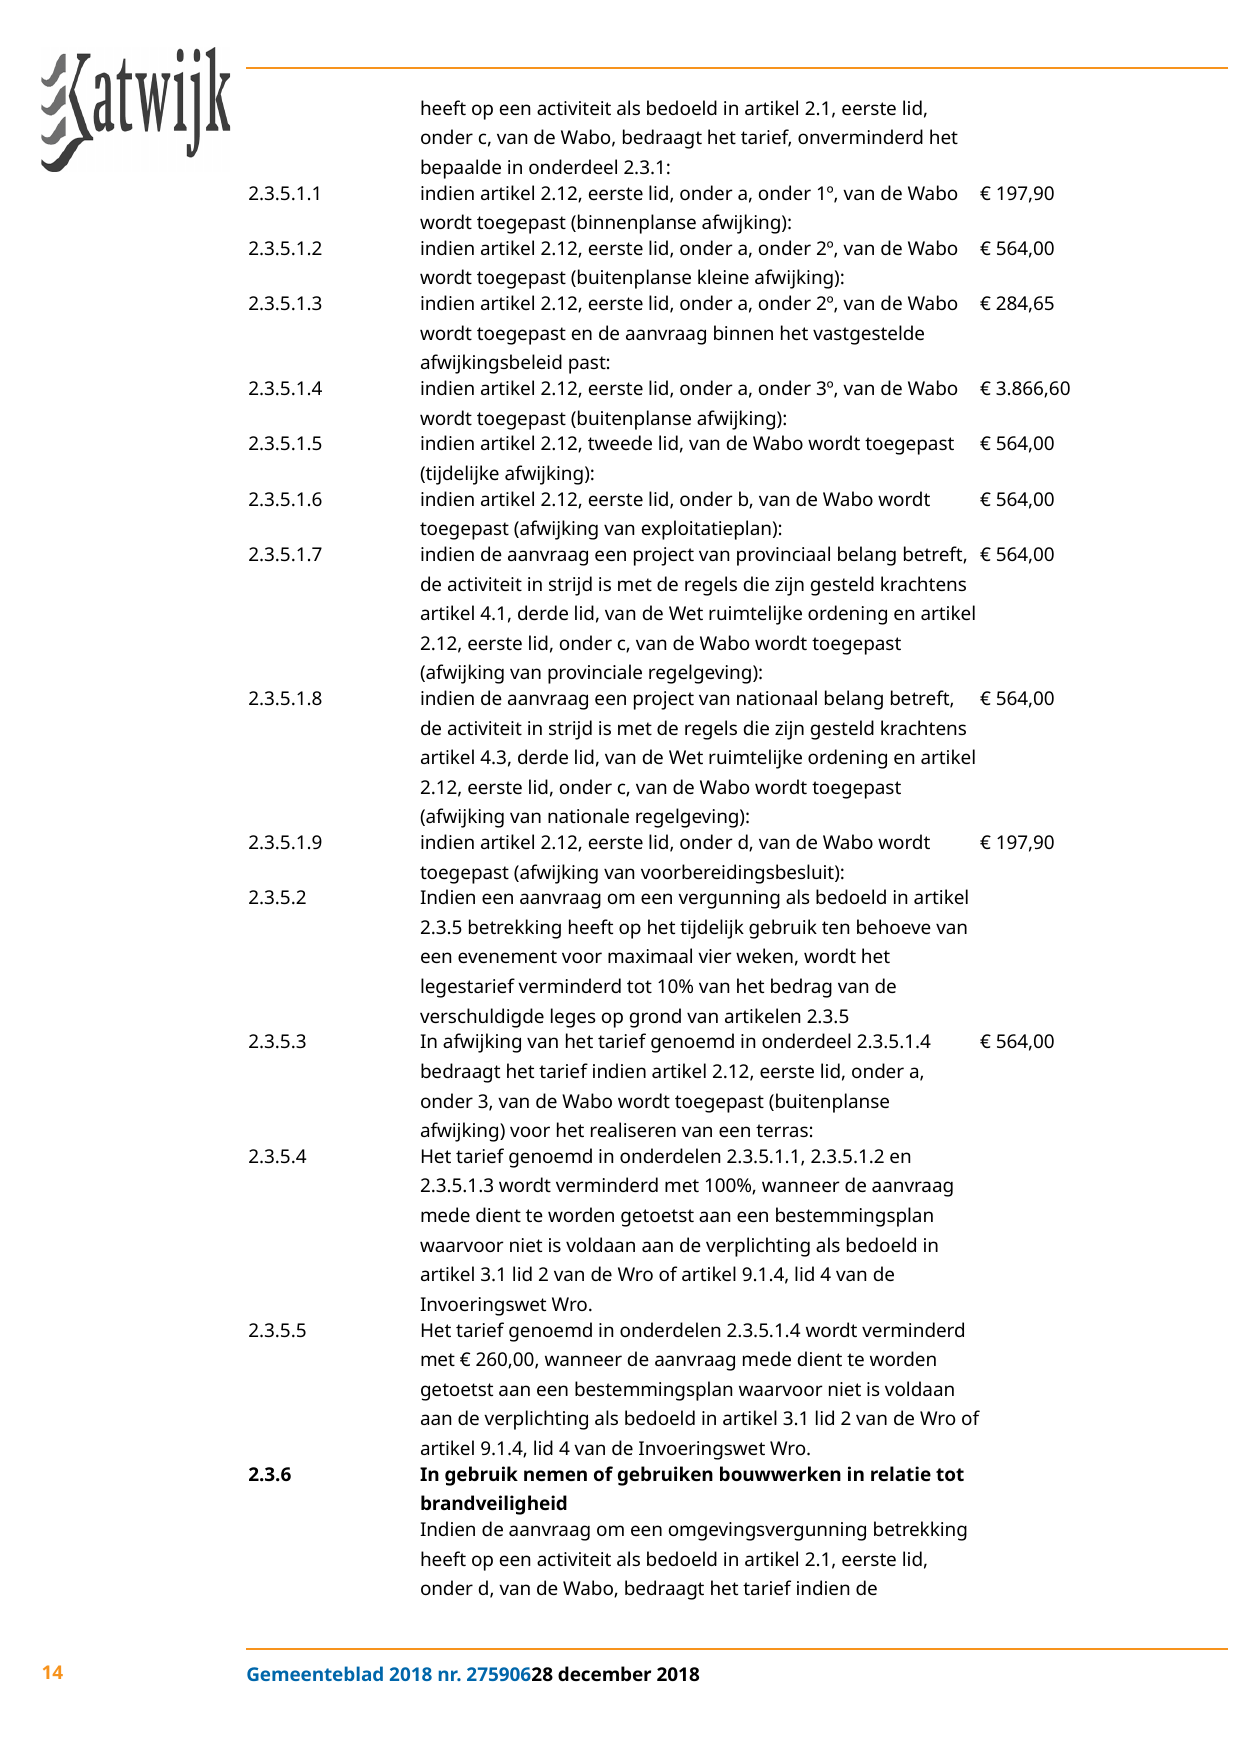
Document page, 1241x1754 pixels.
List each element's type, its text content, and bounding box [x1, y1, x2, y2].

table_cell 2.3.5.1.5 [248, 431, 420, 486]
table_cell € 564,00 [980, 685, 1152, 829]
table_cell [248, 95, 420, 180]
table_cell € 564,00 [980, 1029, 1152, 1143]
table_cell [980, 1516, 1152, 1601]
table_cell 2.3.5.1.6 [248, 486, 420, 541]
table_cell indien artikel 2.12, eerste lid, onder a, onder 2º, van de Wabo wordt toegepast (buitenplanse kleine afwijking): [420, 235, 980, 290]
table_cell € 564,00 [980, 486, 1152, 541]
table_cell [248, 1516, 420, 1601]
table_cell 2.3.5.4 [248, 1143, 420, 1317]
picture [41, 47, 231, 172]
table_cell 2.3.5.1.2 [248, 235, 420, 290]
table_cell [980, 95, 1152, 180]
table_cell [980, 1317, 1152, 1461]
table_cell € 564,00 [980, 431, 1152, 486]
table_cell 2.3.5.1.4 [248, 375, 420, 431]
table_cell € 197,90 [980, 180, 1152, 235]
table_cell In gebruik nemen of gebruiken bouwwerken in relatie tot brandveiligheid [420, 1461, 980, 1516]
table_cell Indien een aanvraag om een vergunning als bedoeld in artikel 2.3.5 betrekking heeft op het tijdelijk gebruik ten behoeve van een evenement voor maximaal vier weken, wordt het legestarief verminderd tot 10% van het bedrag van de verschuldigde leges op grond van artikelen 2.3.5 [420, 885, 980, 1029]
table_cell indien de aanvraag een project van provinciaal belang betreft, de activiteit in strijd is met de regels die zijn gesteld krachtens artikel 4.1, derde lid, van de Wet ruimtelijke ordening en artikel 2.12, eerste lid, onder c, van de Wabo wordt toegepast (afwijking van provinciale regelgeving): [420, 541, 980, 685]
table_cell 2.3.5.1.3 [248, 290, 420, 375]
table_cell indien artikel 2.12, tweede lid, van de Wabo wordt toegepast (tijdelijke afwijking): [420, 431, 980, 486]
table_cell [980, 885, 1152, 1029]
table_cell [980, 1143, 1152, 1317]
table_cell indien artikel 2.12, eerste lid, onder a, onder 1º, van de Wabo wordt toegepast (binnenplanse afwijking): [420, 180, 980, 235]
table_cell indien artikel 2.12, eerste lid, onder d, van de Wabo wordt toegepast (afwijking van voorbereidingsbesluit): [420, 829, 980, 884]
table_cell € 284,65 [980, 290, 1152, 375]
table_cell 2.3.5.1.9 [248, 829, 420, 884]
table_cell Het tarief genoemd in onderdelen 2.3.5.1.4 wordt verminderd met € 260,00, wanneer de aanvraag mede dient te worden getoetst aan een bestemmingsplan waarvoor niet is voldaan aan de verplichting als bedoeld in artikel 3.1 lid 2 van de Wro of artikel 9.1.4, lid 4 van de Invoeringswet Wro. [420, 1317, 980, 1461]
table_cell € 564,00 [980, 541, 1152, 685]
table_cell indien artikel 2.12, eerste lid, onder a, onder 2º, van de Wabo wordt toegepast en de aanvraag binnen het vastgestelde afwijkingsbeleid past: [420, 290, 980, 375]
table_cell Indien de aanvraag om een omgevingsvergunning betrekking heeft op een activiteit als bedoeld in artikel 2.1, eerste lid, onder d, van de Wabo, bedraagt het tarief indien de [420, 1516, 980, 1601]
table_cell indien de aanvraag een project van nationaal belang betreft, de activiteit in strijd is met de regels die zijn gesteld krachtens artikel 4.3, derde lid, van de Wet ruimtelijke ordening en artikel 2.12, eerste lid, onder c, van de Wabo wordt toegepast (afwijking van nationale regelgeving): [420, 685, 980, 829]
table_cell 2.3.5.3 [248, 1029, 420, 1143]
table_cell 2.3.5.2 [248, 885, 420, 1029]
table_cell 2.3.5.5 [248, 1317, 420, 1461]
table_cell 2.3.6 [248, 1461, 420, 1516]
table_cell € 3.866,60 [980, 375, 1152, 431]
table_cell heeft op een activiteit als bedoeld in artikel 2.1, eerste lid, onder c, van de Wabo, bedraagt het tarief, onverminderd het bepaalde in onderdeel 2.3.1: [420, 95, 980, 180]
table_cell indien artikel 2.12, eerste lid, onder a, onder 3º, van de Wabo wordt toegepast (buitenplanse afwijking): [420, 375, 980, 431]
table_cell Het tarief genoemd in onderdelen 2.3.5.1.1, 2.3.5.1.2 en 2.3.5.1.3 wordt verminderd met 100%, wanneer de aanvraag mede dient te worden getoetst aan een bestemmingsplan waarvoor niet is voldaan aan de verplichting als bedoeld in artikel 3.1 lid 2 van de Wro of artikel 9.1.4, lid 4 van de Invoeringswet Wro. [420, 1143, 980, 1317]
table_cell € 197,90 [980, 829, 1152, 884]
table_cell 2.3.5.1.1 [248, 180, 420, 235]
table_cell 2.3.5.1.8 [248, 685, 420, 829]
table_cell 2.3.5.1.7 [248, 541, 420, 685]
table_cell indien artikel 2.12, eerste lid, onder b, van de Wabo wordt toegepast (afwijking van exploitatieplan): [420, 486, 980, 541]
table_cell [980, 1461, 1152, 1516]
table_cell In afwijking van het tarief genoemd in onderdeel 2.3.5.1.4 bedraagt het tarief indien artikel 2.12, eerste lid, onder a, onder 3, van de Wabo wordt toegepast (buitenplanse afwijking) voor het realiseren van een terras: [420, 1029, 980, 1143]
table_cell € 564,00 [980, 235, 1152, 290]
